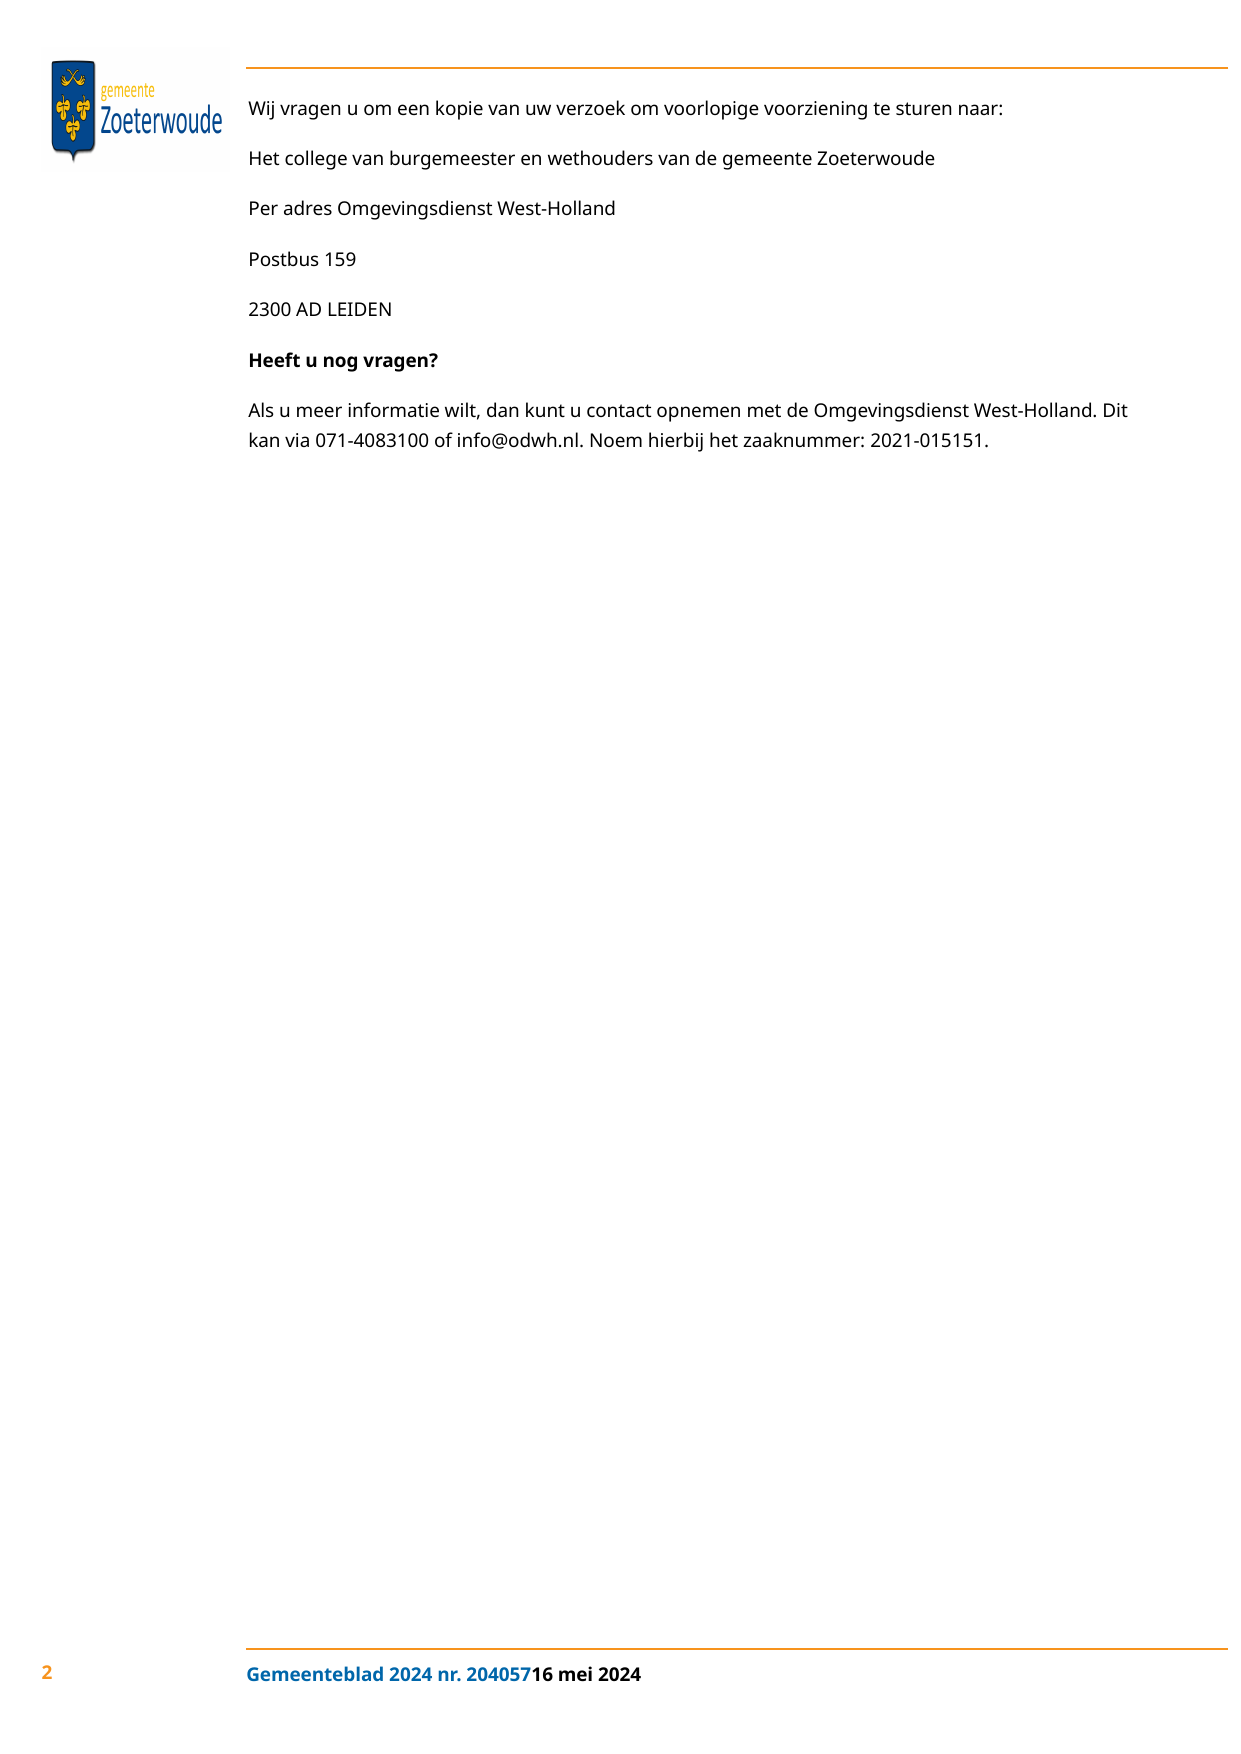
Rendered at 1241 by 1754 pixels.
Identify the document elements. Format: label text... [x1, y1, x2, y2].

text 2300 AD LEIDEN [248, 296, 1152, 322]
text Wij vragen u om een kopie van uw verzoek om voorlopige voorziening te sturen naar: [248, 95, 1152, 121]
picture [41, 47, 231, 172]
text Het college van burgemeester en wethouders van de gemeente Zoeterwoude [248, 145, 1152, 171]
text Heeft u nog vragen? [248, 347, 1152, 373]
text Per adres Omgevingsdienst West-Holland [248, 196, 1152, 221]
text Postbus 159 [248, 246, 1152, 272]
text Als u meer informatie wilt, dan kunt u contact opnemen met de Omgevingsdienst West-Holland. Dit kan via 071-4083100 of info@odwh.nl. Noem hierbij het zaaknummer: 2021-015151. [248, 397, 1152, 453]
